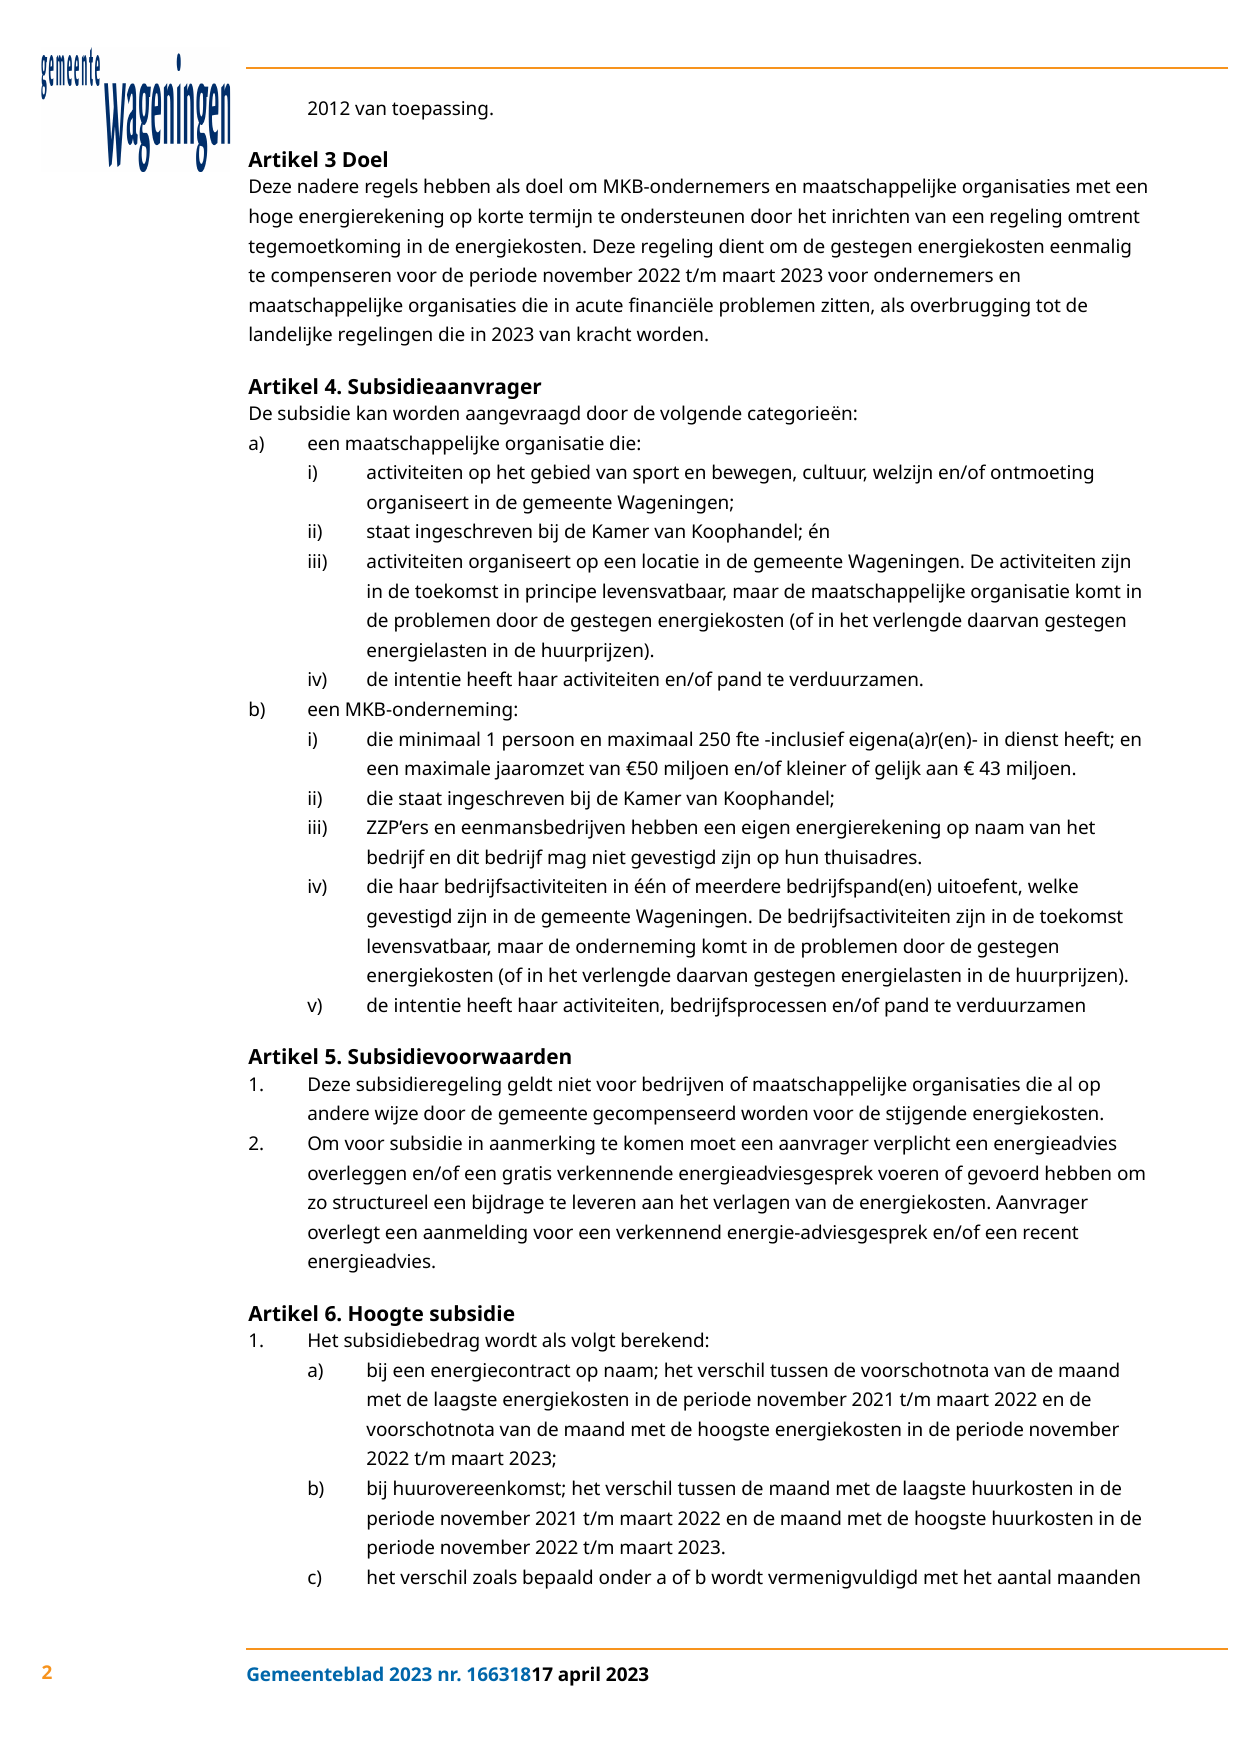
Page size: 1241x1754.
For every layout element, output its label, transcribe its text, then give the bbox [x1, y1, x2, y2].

list bij huurovereenkomst; het verschil tussen de maand met de laagste huurkosten in de periode november 2021 t/m maart 2022 en de maand met de hoogste huurkosten in de periode november 2022 t/m maart 2023. [307, 1475, 1152, 1560]
list die staat ingeschreven bij de Kamer van Koophandel; [307, 785, 1152, 811]
list bij een energiecontract op naam; het verschil tussen de voorschotnota van de maand met de laagste energiekosten in de periode november 2021 t/m maart 2022 en de voorschotnota van de maand met de hoogste energiekosten in de periode november 2022 t/m maart 2023; [307, 1357, 1152, 1471]
list ZZP’ers en eenmansbedrijven hebben een eigen energierekening op naam van het bedrijf en dit bedrijf mag niet gevestigd zijn op hun thuisadres. [307, 814, 1152, 870]
list activiteiten op het gebied van sport en bewegen, cultuur, welzijn en/of ontmoeting organiseert in de gemeente Wageningen; [307, 459, 1152, 515]
text Artikel 6. Hoogte subsidie [248, 1299, 1152, 1327]
list de intentie heeft haar activiteiten en/of pand te verduurzamen. [307, 667, 1152, 692]
list die haar bedrijfsactiviteiten in één of meerdere bedrijfspand(en) uitoefent, welke gevestigd zijn in de gemeente Wageningen. De bedrijfsactiviteiten zijn in de toekomst levensvatbaar, maar de onderneming komt in de problemen door de gestegen energiekosten (of in het verlengde daarvan gestegen energielasten in de huurprijzen). [307, 874, 1152, 988]
text Deze nadere regels hebben als doel om MKB-ondernemers en maatschappelijke organisaties met een hoge energierekening op korte termijn te ondersteunen door het inrichten van een regeling omtrent tegemoetkoming in de energiekosten. Deze regeling dient om de gestegen energiekosten eenmalig te compenseren voor de periode november 2022 t/m maart 2023 voor ondernemers en maatschappelijke organisaties die in acute financiële problemen zitten, als overbrugging tot de landelijke regelingen die in 2023 van kracht worden. [248, 174, 1152, 347]
list Deze subsidieregeling geldt niet voor bedrijven of maatschappelijke organisaties die al op andere wijze door de gemeente gecompenseerd worden voor de stijgende energiekosten. [248, 1071, 1152, 1126]
list Om voor subsidie in aanmerking te komen moet een aanvrager verplicht een energieadvies overleggen en/of een gratis verkennende energieadviesgesprek voeren of gevoerd hebben om zo structureel een bijdrage te leveren aan het verlagen van de energiekosten. Aanvrager overlegt een aanmelding voor een verkennend energie-adviesgesprek en/of een recent energieadvies. [248, 1130, 1152, 1274]
picture [41, 47, 231, 172]
list die minimaal 1 persoon en maximaal 250 fte -inclusief eigena(a)r(en)- in dienst heeft; en een maximale jaaromzet van €50 miljoen en/of kleiner of gelijk aan € 43 miljoen. [307, 726, 1152, 781]
text Artikel 3 Doel [248, 145, 1152, 174]
text De subsidie kan worden aangevraagd door de volgende categorieën: [248, 400, 1152, 426]
list de intentie heeft haar activiteiten, bedrijfsprocessen en/of pand te verduurzamen [307, 992, 1152, 1018]
text Artikel 4. Subsidieaanvrager [248, 372, 1152, 400]
list 2012 van toepassing. [248, 95, 1152, 121]
list het verschil zoals bepaald onder a of b wordt vermenigvuldigd met het aantal maanden [307, 1564, 1152, 1590]
text Artikel 5. Subsidievoorwaarden [248, 1042, 1152, 1071]
list activiteiten organiseert op een locatie in de gemeente Wageningen. De activiteiten zijn in de toekomst in principe levensvatbaar, maar de maatschappelijke organisatie komt in de problemen door de gestegen energiekosten (of in het verlengde daarvan gestegen energielasten in de huurprijzen). [307, 548, 1152, 663]
list een MKB-onderneming: [248, 696, 1152, 722]
list Het subsidiebedrag wordt als volgt berekend: [248, 1327, 1152, 1353]
list een maatschappelijke organisatie die: [248, 430, 1152, 456]
list staat ingeschreven bij de Kamer van Koophandel; én [307, 519, 1152, 544]
